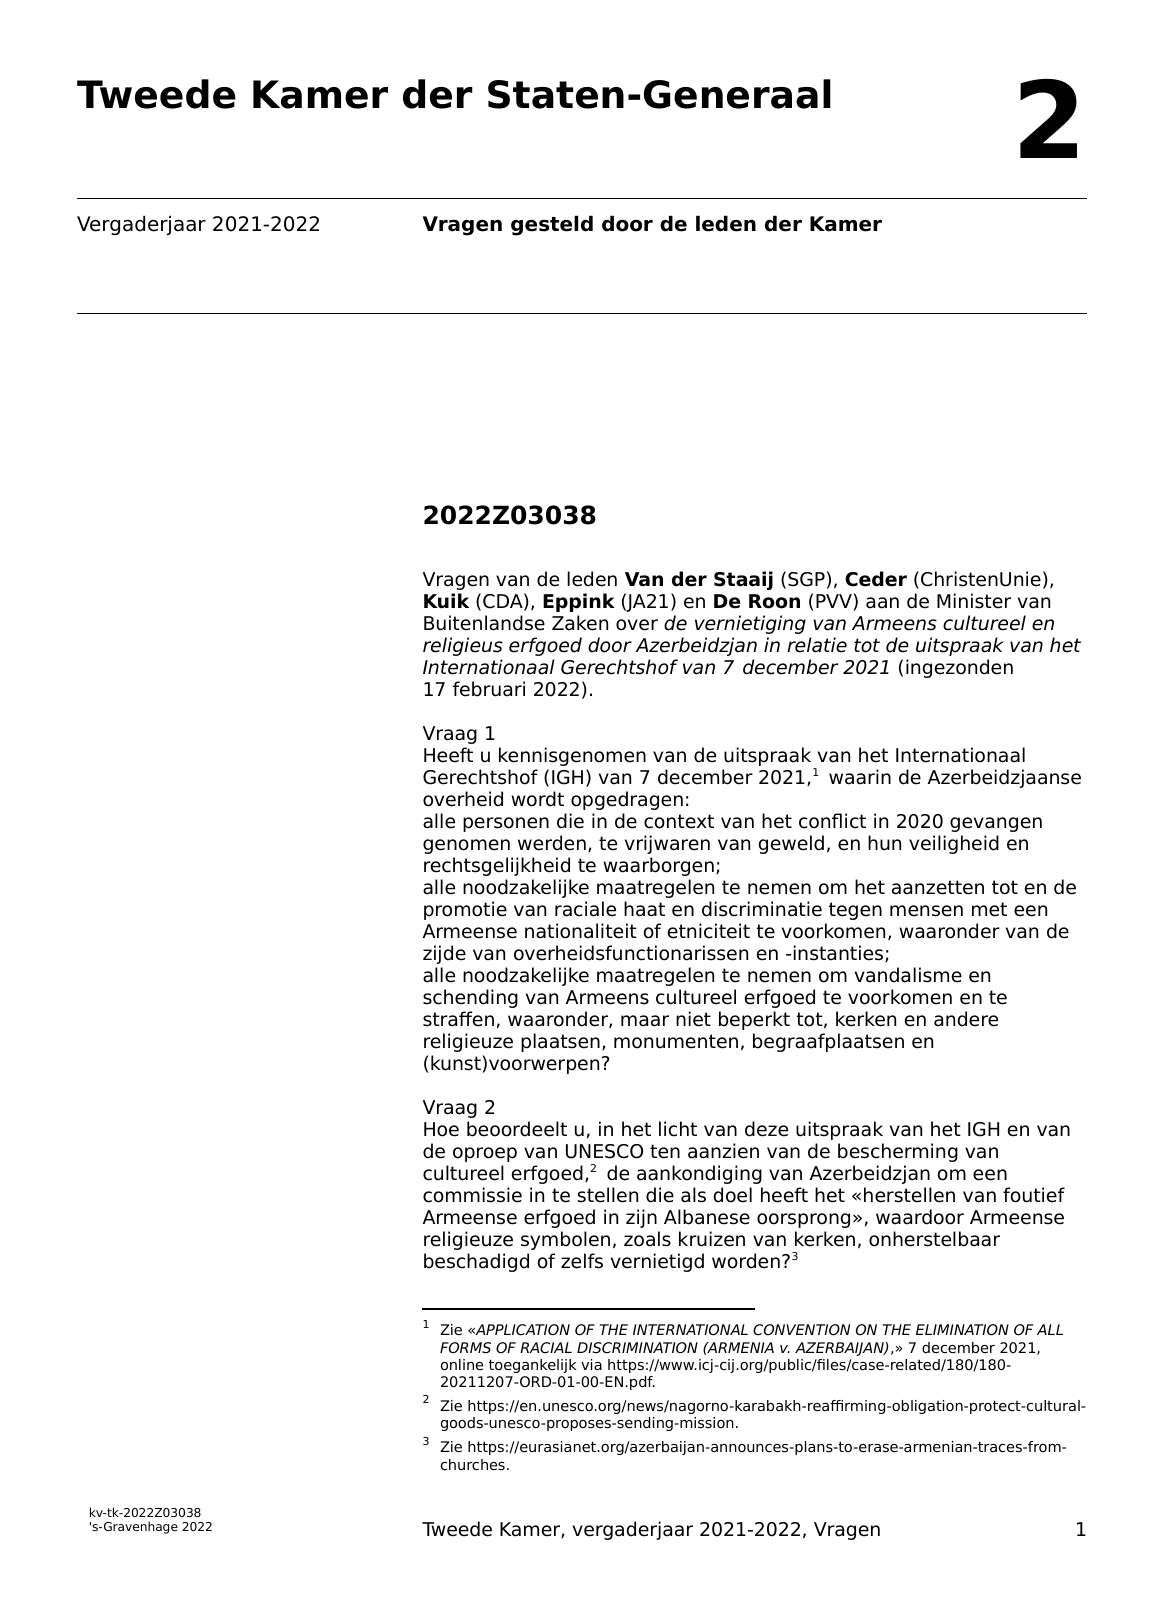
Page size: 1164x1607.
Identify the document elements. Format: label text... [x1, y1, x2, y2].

text 2022Z03038 [422, 501, 1087, 531]
table_cell Vragen gesteld door de leden der Kamer [422, 199, 1087, 313]
text Zie «APPLICATION OF THE INTERNATIONAL CONVENTION ON THE ELIMINATION OF ALL FORMS OF RACIAL DISCRIMINATION (ARMENIA v. AZERBAIJAN),» 7 december 2021, online toegankelijk via https://www.icj-cij.org/public/files/case-related/180/180-20211207-ORD-01-00-EN.pdf. [422, 1318, 1087, 1391]
text Vraag 1 [422, 723, 1087, 745]
text alle noodzakelijke maatregelen te nemen om het aanzetten tot en de promotie van raciale haat en discriminatie tegen mensen met een Armeense nationaliteit of etniciteit te voorkomen, waaronder van de zijde van overheidsfunctionarissen en -instanties; [422, 877, 1087, 964]
text alle noodzakelijke maatregelen te nemen om vandalisme en schending van Armeens cultureel erfgoed te voorkomen en te straffen, waaronder, maar niet beperkt tot, kerken en andere religieuze plaatsen, monumenten, begraafplaatsen en (kunst)voorwerpen? [422, 964, 1087, 1074]
text alle personen die in de context van het conflict in 2020 gevangen genomen werden, te vrijwaren van geweld, en hun veiligheid en rechtsgelijkheid te waarborgen; [422, 811, 1087, 877]
table_header 2 [886, 59, 1087, 198]
table_cell Vergaderjaar 2021-2022 [77, 199, 422, 313]
text Zie https://eurasianet.org/azerbaijan-announces-plans-to-erase-armenian-traces-from-churches. [422, 1435, 1087, 1474]
text Heeft u kennisgenomen van de uitspraak van het Internationaal Gerechtshof (IGH) van 7 december 2021, waarin de Azerbeidzjaanse overheid wordt opgedragen: [422, 745, 1087, 811]
text kv-tk-2022Z03038 [88, 1506, 323, 1520]
text Vragen van de leden Van der Staaij (SGP), Ceder (ChristenUnie), Kuik (CDA), Eppink (JA21) en De Roon (PVV) aan de Minister van Buitenlandse Zaken over de vernietiging van Armeens cultureel en religieus erfgoed door Azerbeidzjan in relatie tot de uitspraak van het Internationaal Gerechtshof van 7 december 2021 (ingezonden 17 februari 2022). [422, 569, 1087, 701]
text Zie https://en.unesco.org/news/nagorno-karabakh-reaffirming-obligation-protect-cultural-goods-unesco-proposes-sending-mission. [422, 1393, 1087, 1432]
table_header Tweede Kamer der Staten-Generaal [77, 59, 886, 198]
text Hoe beoordeelt u, in het licht van deze uitspraak van het IGH en van de oproep van UNESCO ten aanzien van de bescherming van cultureel erfgoed, de aankondiging van Azerbeidzjan om een commissie in te stellen die als doel heeft het «herstellen van foutief Armeense erfgoed in zijn Albanese oorsprong», waardoor Armeense religieuze symbolen, zoals kruizen van kerken, onherstelbaar beschadigd of zelfs vernietigd worden? [422, 1119, 1087, 1272]
text Vraag 2 [422, 1097, 1087, 1119]
text 's-Gravenhage 2022 [88, 1520, 323, 1534]
